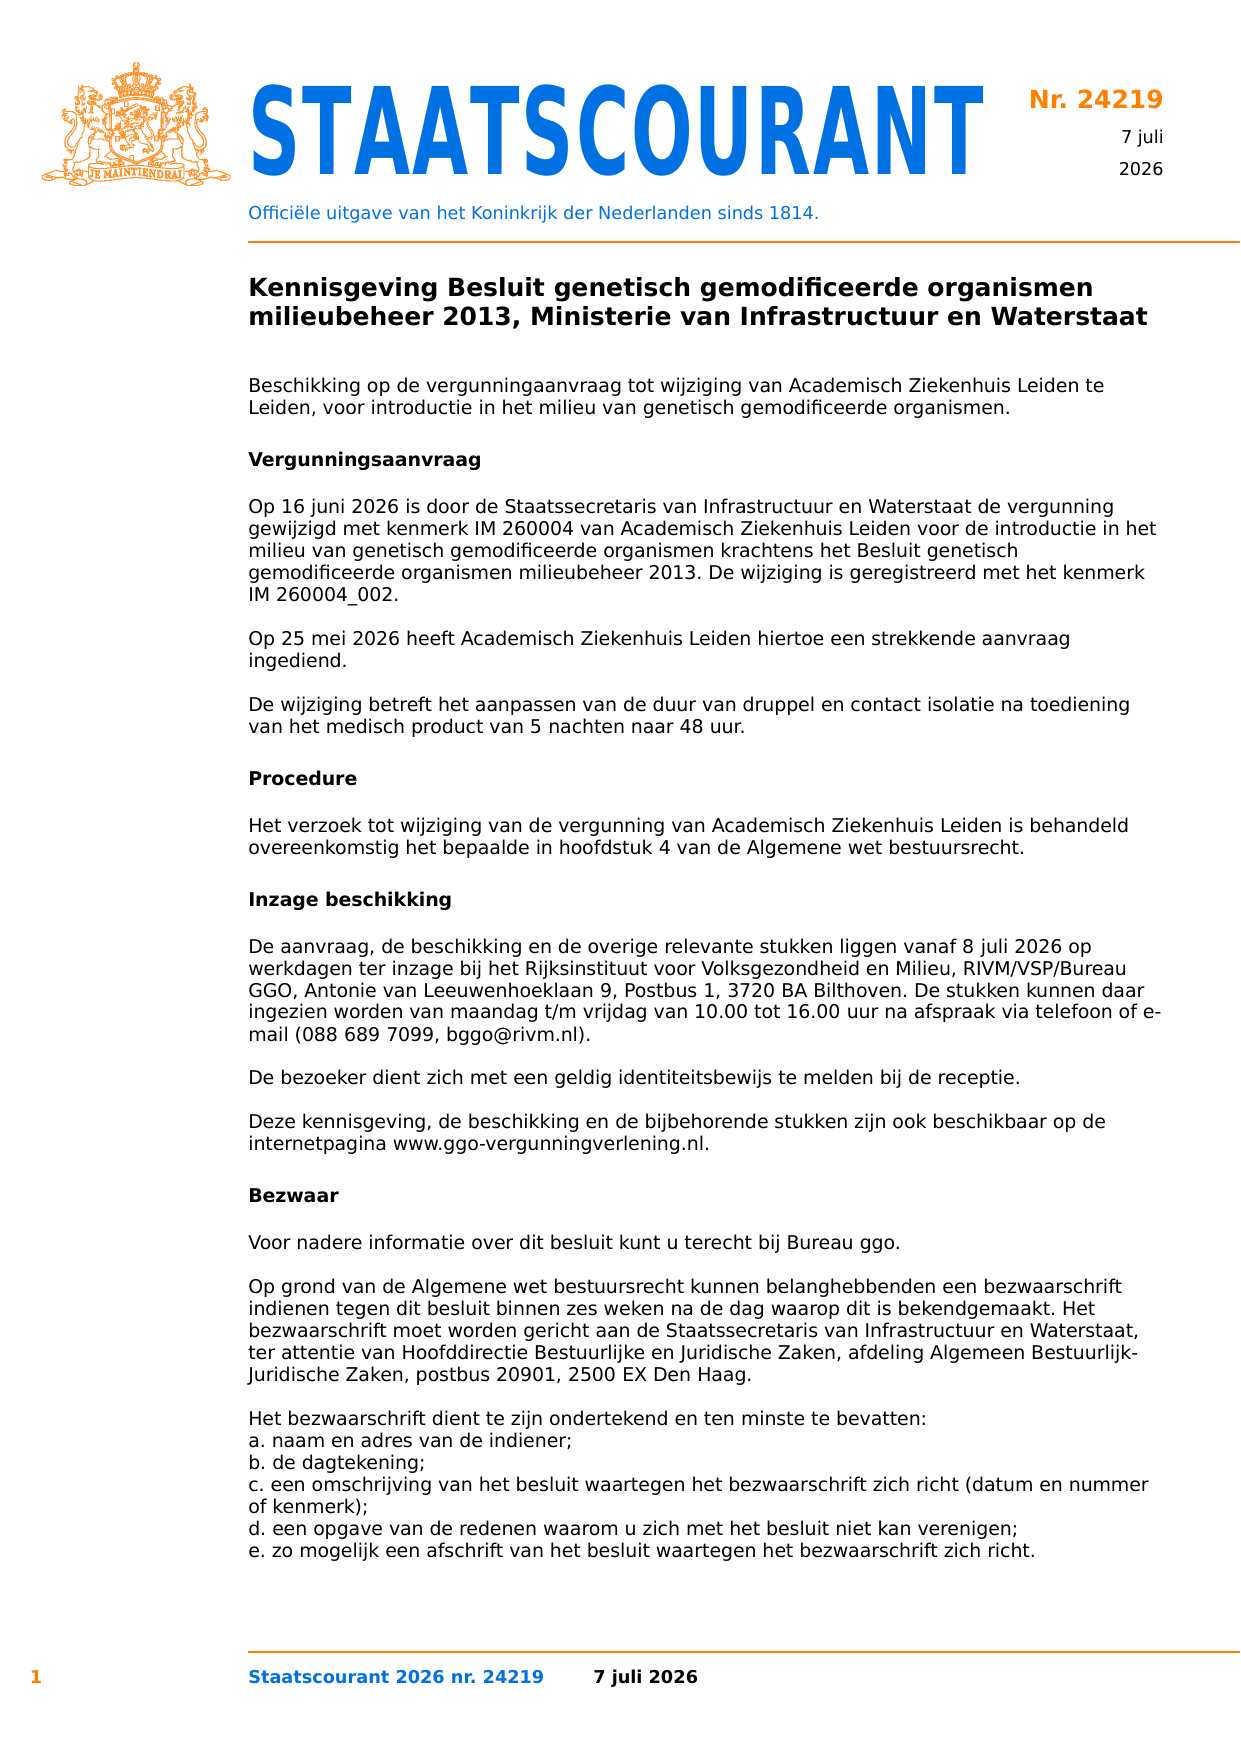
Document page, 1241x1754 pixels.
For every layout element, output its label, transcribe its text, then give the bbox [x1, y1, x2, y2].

text Op grond van de Algemene wet bestuursrecht kunnen belanghebbenden een bezwaarschrift indienen tegen dit besluit binnen zes weken na de dag waarop dit is bekendgemaakt. Het bezwaarschrift moet worden gericht aan de Staatssecretaris van Infrastructuur en Waterstaat, ter attentie van Hoofddirectie Bestuurlijke en Juridische Zaken, afdeling Algemeen Bestuurlijk-Juridische Zaken, postbus 20901, 2500 EX Den Haag. [248, 1276, 1163, 1386]
text Voor nadere informatie over dit besluit kunt u terecht bij Bureau ggo. [248, 1232, 1163, 1254]
text Deze kennisgeving, de beschikking en de bijbehorende stukken zijn ook beschikbaar op de internetpagina www.ggo-vergunningverlening.nl. [248, 1111, 1163, 1155]
table_header Nr. 24219 [998, 62, 1240, 121]
table_cell Officiële uitgave van het Koninkrijk der Nederlanden sinds 1814. [248, 203, 1240, 241]
subtitle Kennisgeving Besluit genetisch gemodificeerde organismen milieubeheer 2013, Ministerie van Infrastructuur en Waterstaat [248, 273, 1163, 331]
table_header [25, 62, 248, 241]
text Het verzoek tot wijziging van de vergunning van Academisch Ziekenhuis Leiden is behandeld overeenkomstig het bepaalde in hoofdstuk 4 van de Algemene wet bestuursrecht. [248, 814, 1163, 858]
text d. een opgave van de redenen waarom u zich met het besluit niet kan verenigen; [248, 1518, 1163, 1539]
subtitle Bezwaar [248, 1185, 1163, 1207]
table_header STAATSCOURANT [248, 62, 998, 203]
text Het bezwaarschrift dient te zijn ondertekend en ten minste te bevatten: [248, 1408, 1163, 1430]
text a. naam en adres van de indiener; [248, 1430, 1163, 1452]
subtitle Procedure [248, 768, 1163, 789]
text Op 16 juni 2026 is door de Staatssecretaris van Infrastructuur en Waterstaat de vergunning gewijzigd met kenmerk IM 260004 van Academisch Ziekenhuis Leiden voor de introductie in het milieu van genetisch gemodificeerde organismen krachtens het Besluit genetisch gemodificeerde organismen milieubeheer 2013. De wijziging is geregistreerd met het kenmerk IM 260004_002. [248, 496, 1163, 606]
table_cell 2026 [998, 153, 1240, 203]
subtitle Vergunningsaanvraag [248, 449, 1163, 471]
text De bezoeker dient zich met een geldig identiteitsbewijs te melden bij de receptie. [248, 1067, 1163, 1089]
text c. een omschrijving van het besluit waartegen het bezwaarschrift zich richt (datum en nummer of kenmerk); [248, 1474, 1163, 1518]
text Op 25 mei 2026 heeft Academisch Ziekenhuis Leiden hiertoe een strekkende aanvraag ingediend. [248, 628, 1163, 672]
subtitle Inzage beschikking [248, 888, 1163, 911]
table_cell 7 juli [998, 121, 1240, 153]
text De wijziging betreft het aanpassen van de duur van druppel en contact isolatie na toediening van het medisch product van 5 nachten naar 48 uur. [248, 694, 1163, 738]
text Beschikking op de vergunningaanvraag tot wijziging van Academisch Ziekenhuis Leiden te Leiden, voor introductie in het milieu van genetisch gemodificeerde organismen. [248, 375, 1163, 419]
text e. zo mogelijk een afschrift van het besluit waartegen het bezwaarschrift zich richt. [248, 1539, 1163, 1562]
text De aanvraag, de beschikking en de overige relevante stukken liggen vanaf 8 juli 2026 op werkdagen ter inzage bij het Rijksinstituut voor Volksgezondheid en Milieu, RIVM/VSP/Bureau GGO, Antonie van Leeuwenhoeklaan 9, Postbus 1, 3720 BA Bilthoven. De stukken kunnen daar ingezien worden van maandag t/m vrijdag van 10.00 tot 16.00 uur na afspraak via telefoon of e-mail (088 689 7099, bggo@rivm.nl). [248, 936, 1163, 1045]
picture [41, 62, 231, 186]
text b. de dagtekening; [248, 1452, 1163, 1474]
